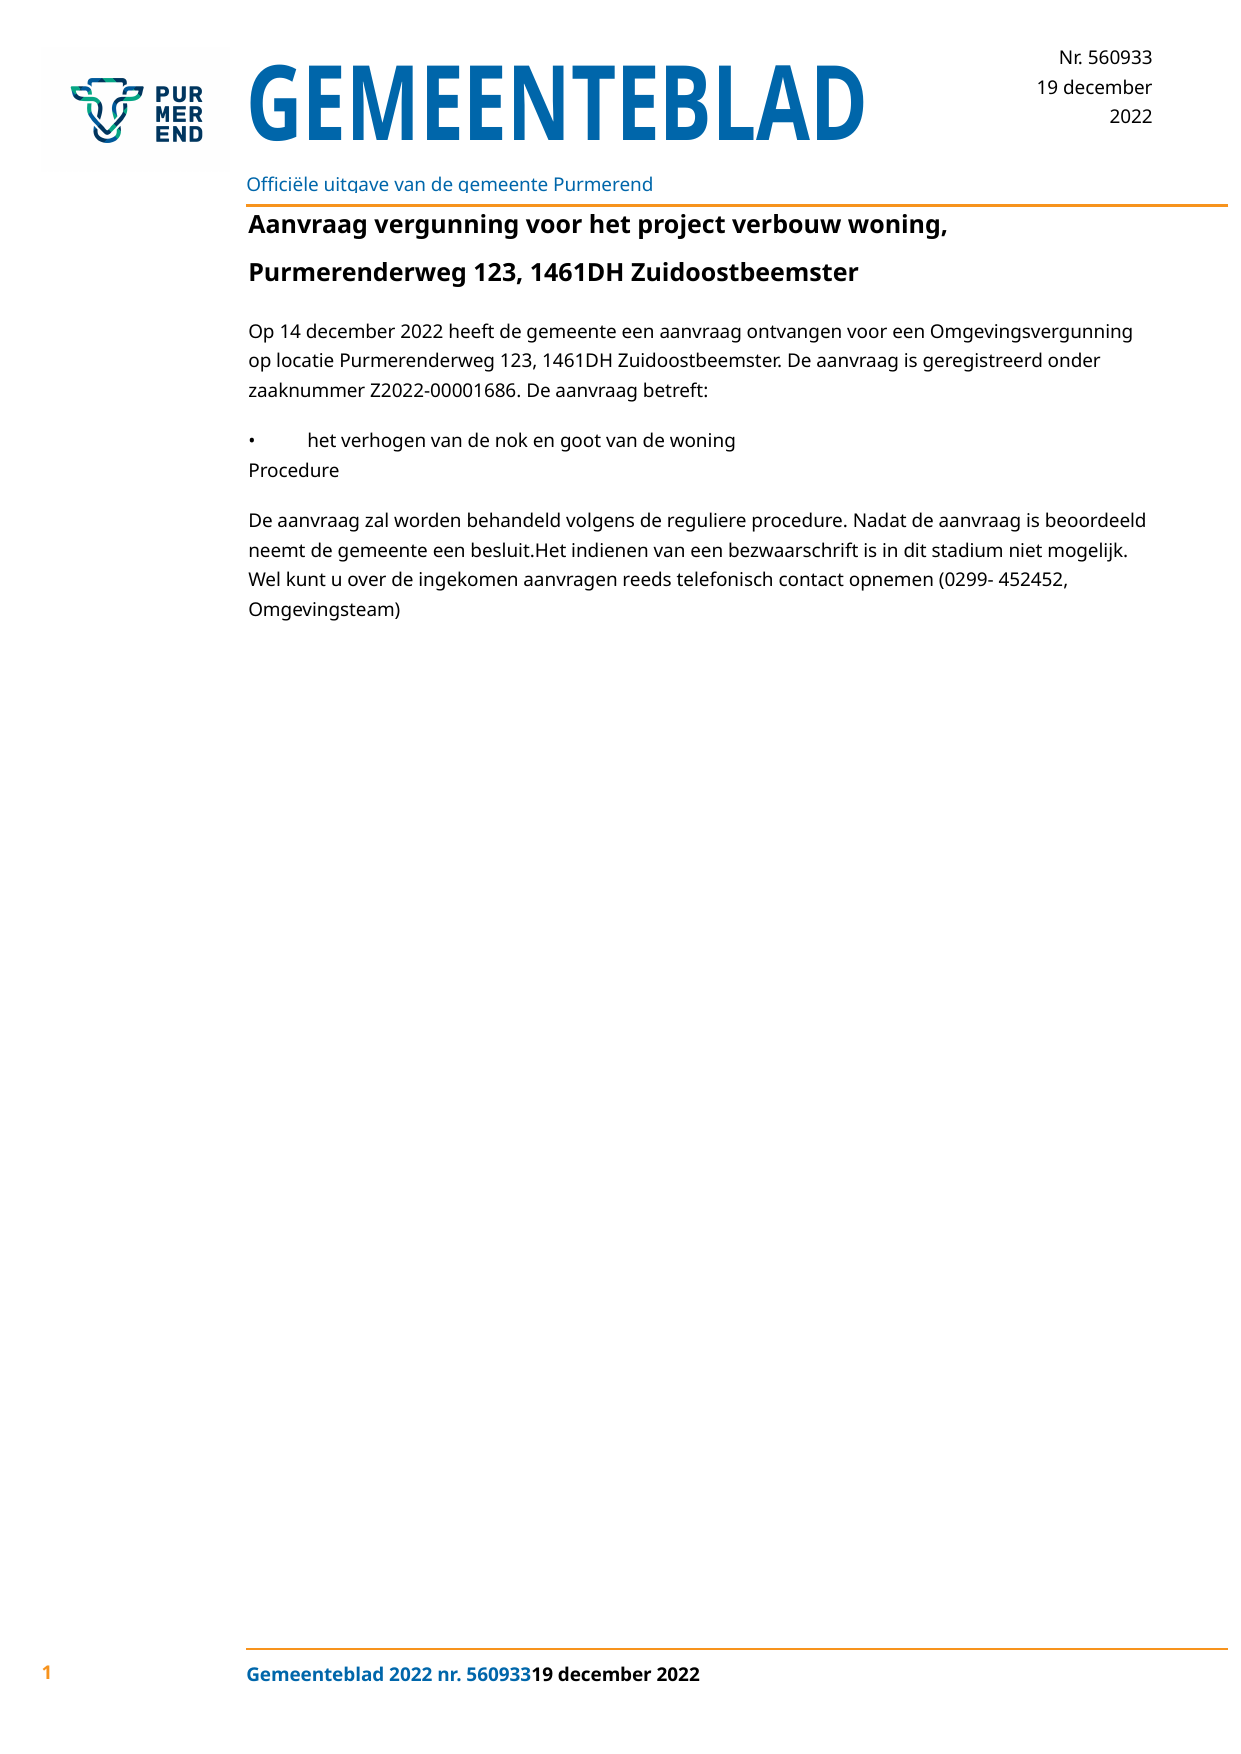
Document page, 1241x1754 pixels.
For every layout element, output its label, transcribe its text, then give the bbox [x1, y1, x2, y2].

text Aanvraag vergunning voor het project verbouw woning, Purmerenderweg 123, 1461DH Zuidoostbeemster [248, 207, 1152, 288]
picture [41, 47, 231, 172]
text Op 14 december 2022 heeft de gemeente een aanvraag ontvangen voor een Omgevingsvergunning op locatie Purmerenderweg 123, 1461DH Zuidoostbeemster. De aanvraag is geregistreerd onder zaaknummer Z2022-00001686. De aanvraag betreft: [248, 318, 1152, 403]
text De aanvraag zal worden behandeld volgens de reguliere procedure. Nadat de aanvraag is beoordeeld neemt de gemeente een besluit.Het indienen van een bezwaarschrift is in dit stadium niet mogelijk. Wel kunt u over de ingekomen aanvragen reeds telefonisch contact opnemen (0299- 452452, Omgevingsteam) [248, 507, 1152, 622]
text Procedure [248, 457, 1152, 483]
list het verhogen van de nok en goot van de woning [248, 427, 1152, 453]
